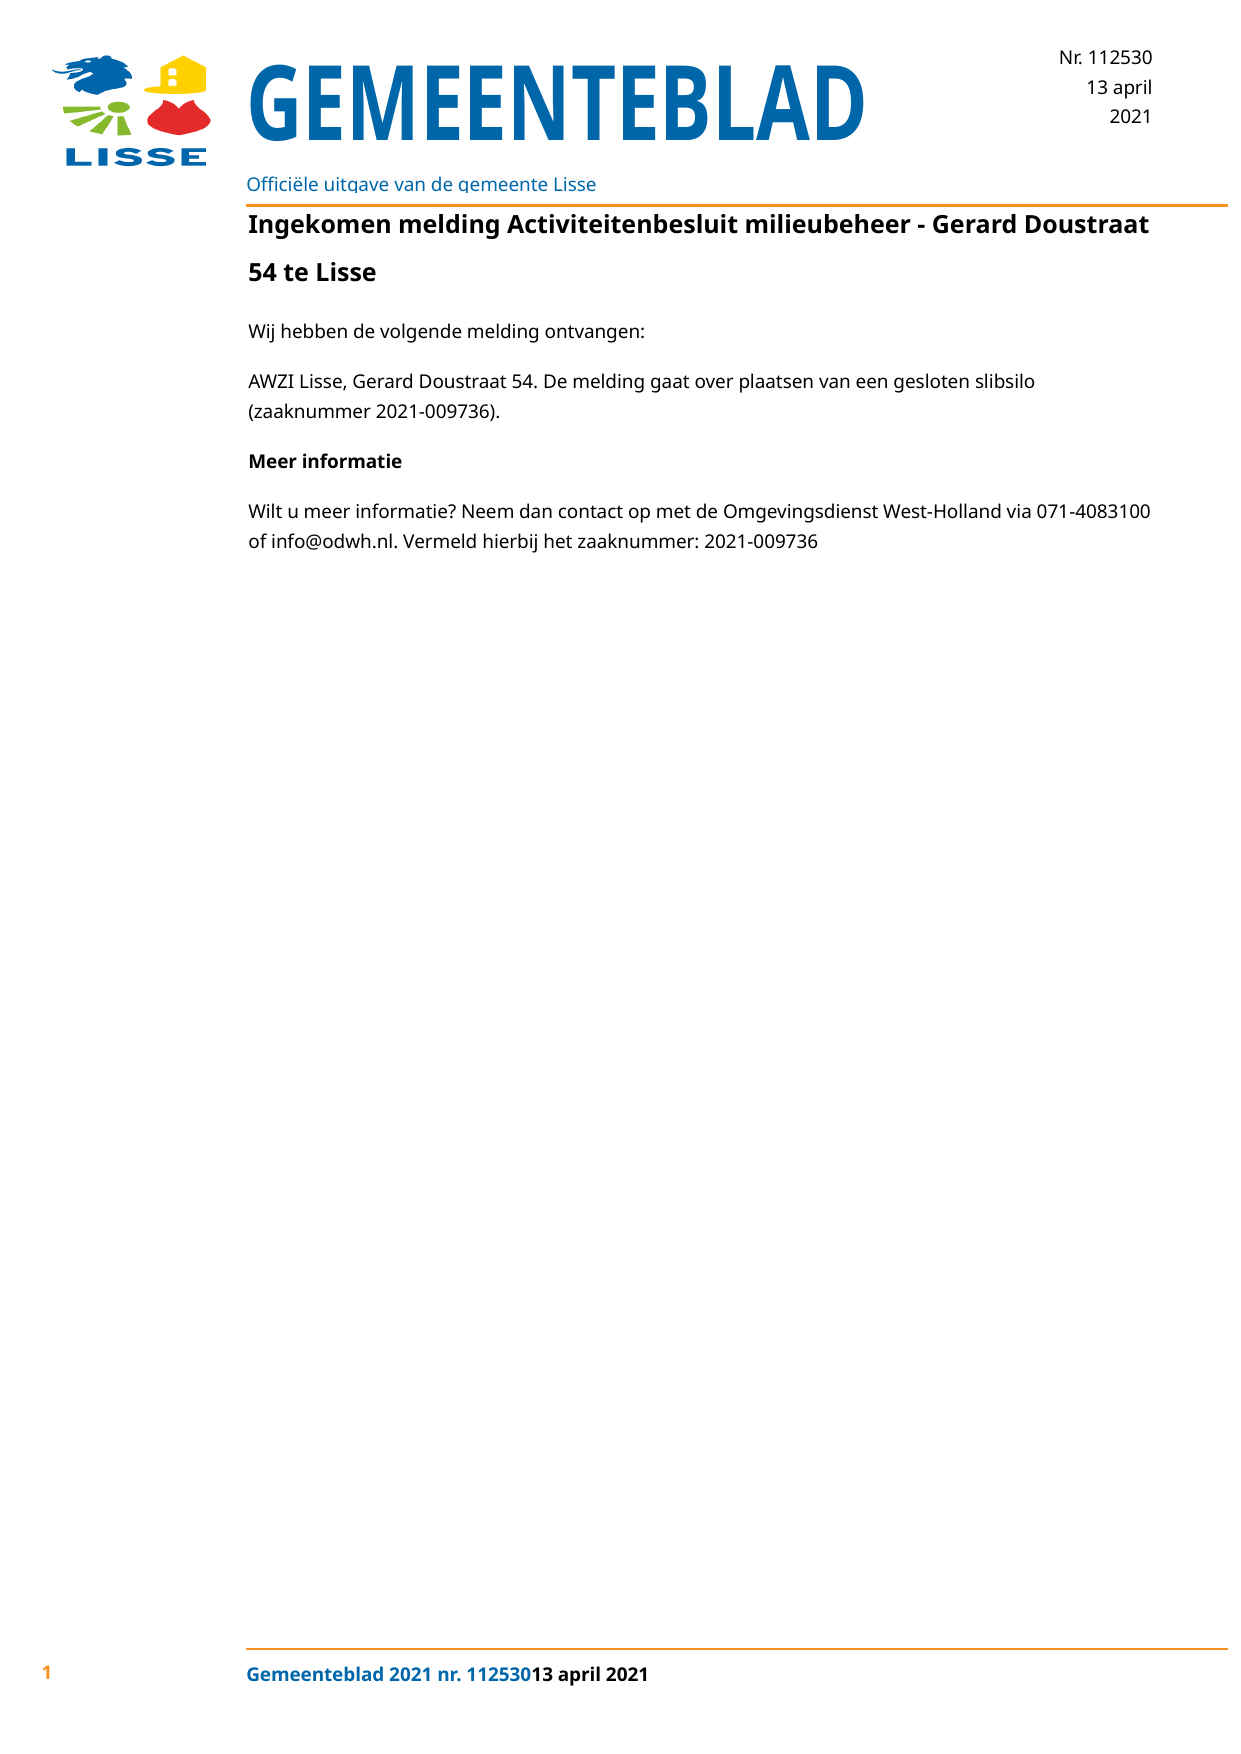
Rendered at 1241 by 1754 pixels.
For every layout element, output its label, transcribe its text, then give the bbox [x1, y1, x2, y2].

picture [41, 47, 231, 172]
text Wilt u meer informatie? Neem dan contact op met de Omgevingsdienst West-Holland via 071‑4083100 of info@odwh.nl. Vermeld hierbij het zaaknummer: 2021-009736 [248, 499, 1152, 554]
text Ingekomen melding Activiteitenbesluit milieubeheer - Gerard Doustraat 54 te Lisse [248, 207, 1152, 288]
text Wij hebben de volgende melding ontvangen: [248, 318, 1152, 344]
text AWZI Lisse, Gerard Doustraat 54. De melding gaat over plaatsen van een gesloten slibsilo (zaaknummer 2021-009736). [248, 368, 1152, 424]
text Meer informatie [248, 448, 1152, 474]
